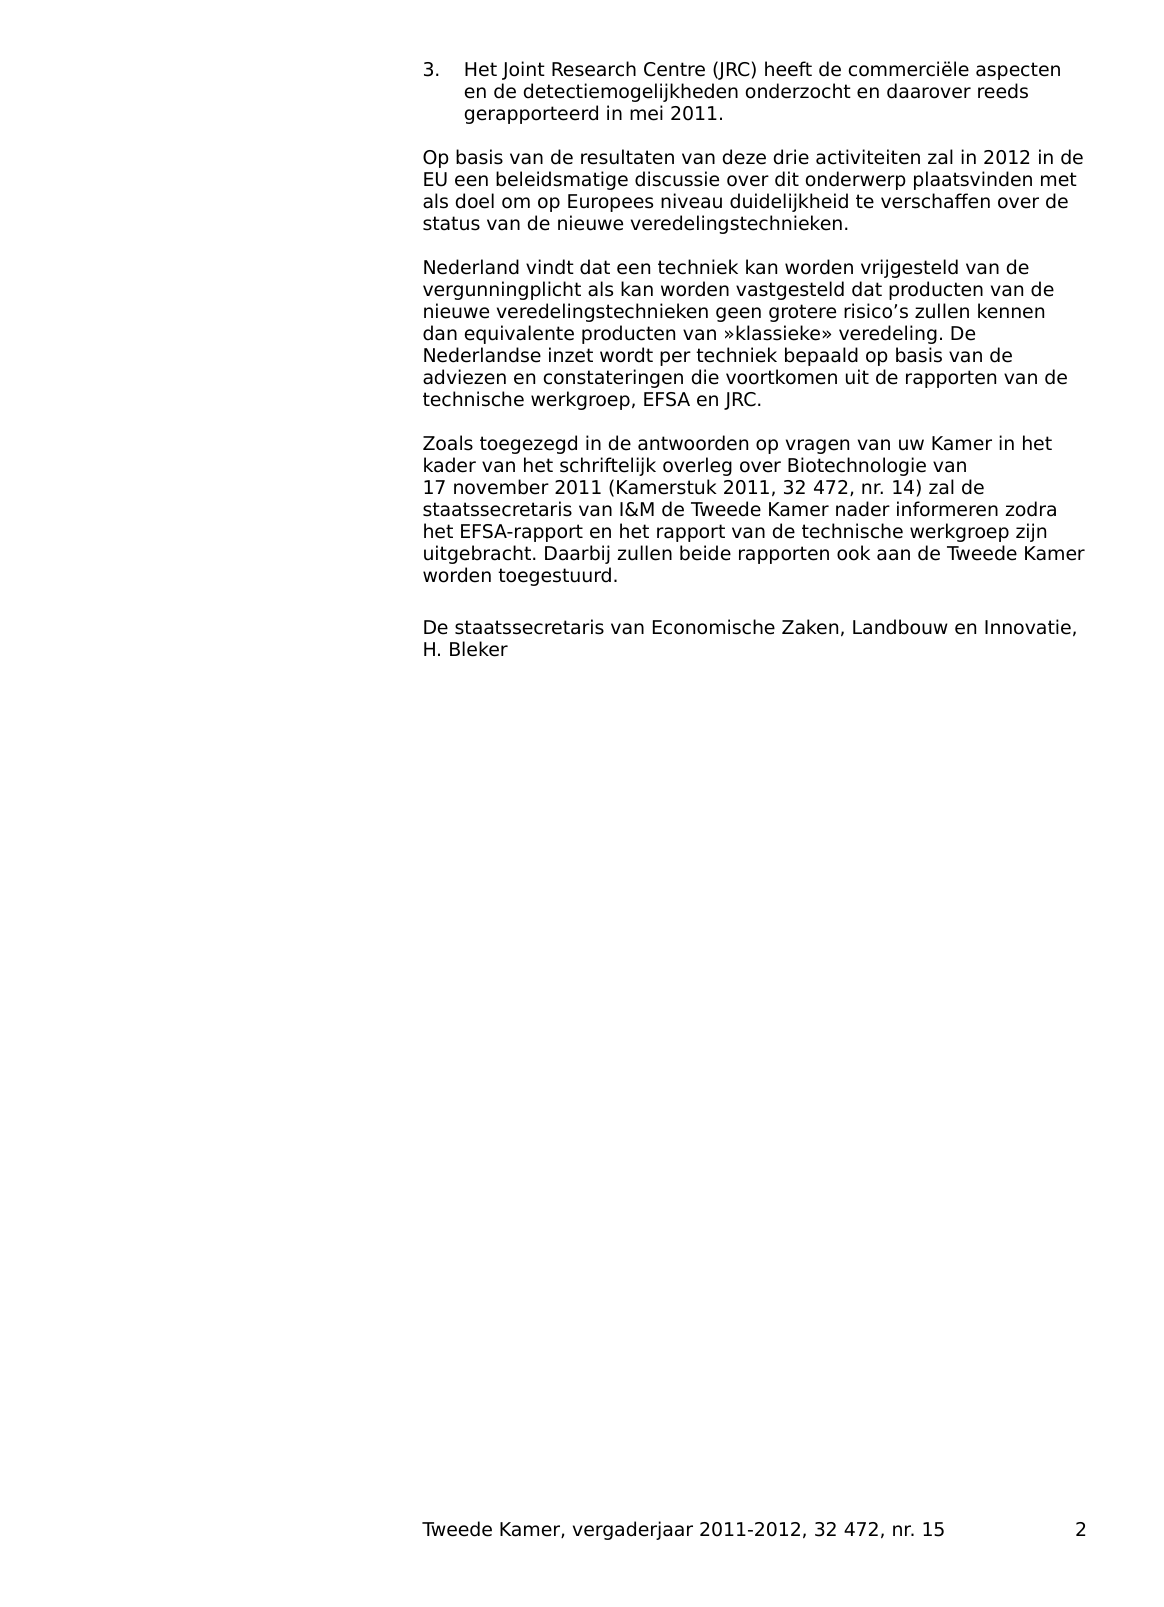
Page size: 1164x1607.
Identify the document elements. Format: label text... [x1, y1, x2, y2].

text Zoals toegezegd in de antwoorden op vragen van uw Kamer in het kader van het schriftelijk overleg over Biotechnologie van 17 november 2011 (Kamerstuk 2011, 32 472, nr. 14) zal de staatssecretaris van I&M de Tweede Kamer nader informeren zodra het EFSA-rapport en het rapport van de technische werkgroep zijn uitgebracht. Daarbij zullen beide rapporten ook aan de Tweede Kamer worden toegestuurd. [422, 433, 1087, 587]
text De staatssecretaris van Economische Zaken, Landbouw en Innovatie, H. Bleker [422, 617, 1087, 661]
text 3. Het Joint Research Centre (JRC) heeft de commerciële aspecten en de detectiemogelijkheden onderzocht en daarover reeds gerapporteerd in mei 2011. [422, 59, 1087, 125]
text Op basis van de resultaten van deze drie activiteiten zal in 2012 in de EU een beleidsmatige discussie over dit onderwerp plaatsvinden met als doel om op Europees niveau duidelijkheid te verschaffen over de status van de nieuwe veredelingstechnieken. [422, 147, 1087, 235]
text Nederland vindt dat een techniek kan worden vrijgesteld van de vergunningplicht als kan worden vastgesteld dat producten van de nieuwe veredelingstechnieken geen grotere risico’s zullen kennen dan equivalente producten van »klassieke» veredeling. De Nederlandse inzet wordt per techniek bepaald op basis van de adviezen en constateringen die voortkomen uit de rapporten van de technische werkgroep, EFSA en JRC. [422, 257, 1087, 411]
